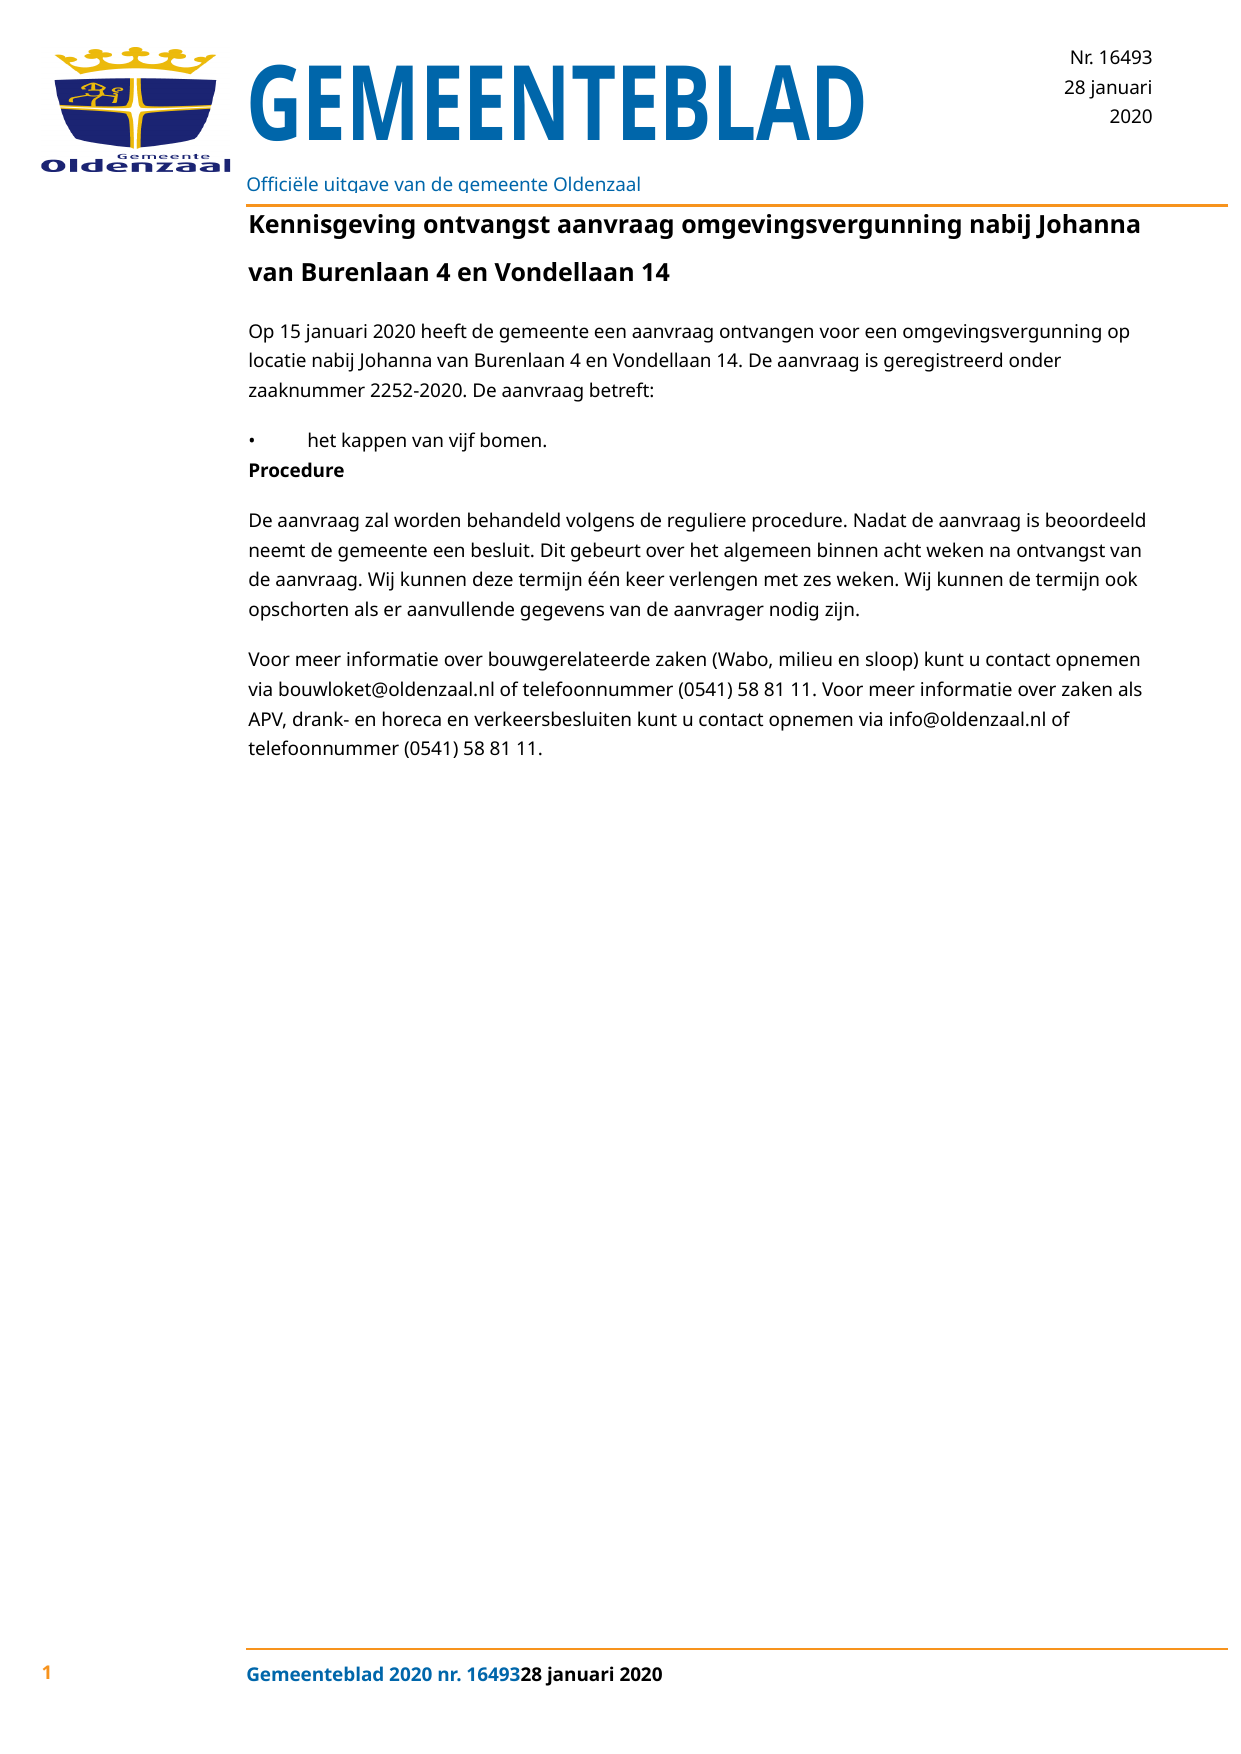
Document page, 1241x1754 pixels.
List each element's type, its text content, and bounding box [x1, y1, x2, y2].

text De aanvraag zal worden behandeld volgens de reguliere procedure. Nadat de aanvraag is beoordeeld neemt de gemeente een besluit. Dit gebeurt over het algemeen binnen acht weken na ontvangst van de aanvraag. Wij kunnen deze termijn één keer verlengen met zes weken. Wij kunnen de termijn ook opschorten als er aanvullende gegevens van de aanvrager nodig zijn. [248, 507, 1152, 622]
text Voor meer informatie over bouwgerelateerde zaken (Wabo, milieu en sloop) kunt u contact opnemen via bouwloket@oldenzaal.nl of telefoonnummer (0541) 58 81 11. Voor meer informatie over zaken als APV, drank- en horeca en verkeersbesluiten kunt u contact opnemen via info@oldenzaal.nl of telefoonnummer (0541) 58 81 11. [248, 647, 1152, 761]
text Kennisgeving ontvangst aanvraag omgevingsvergunning nabij Johanna van Burenlaan 4 en Vondellaan 14 [248, 207, 1152, 288]
picture [41, 47, 231, 172]
text Procedure [248, 457, 1152, 483]
list het kappen van vijf bomen. [248, 427, 1152, 453]
text Op 15 januari 2020 heeft de gemeente een aanvraag ontvangen voor een omgevingsvergunning op locatie nabij Johanna van Burenlaan 4 en Vondellaan 14. De aanvraag is geregistreerd onder zaaknummer 2252-2020. De aanvraag betreft: [248, 318, 1152, 403]
